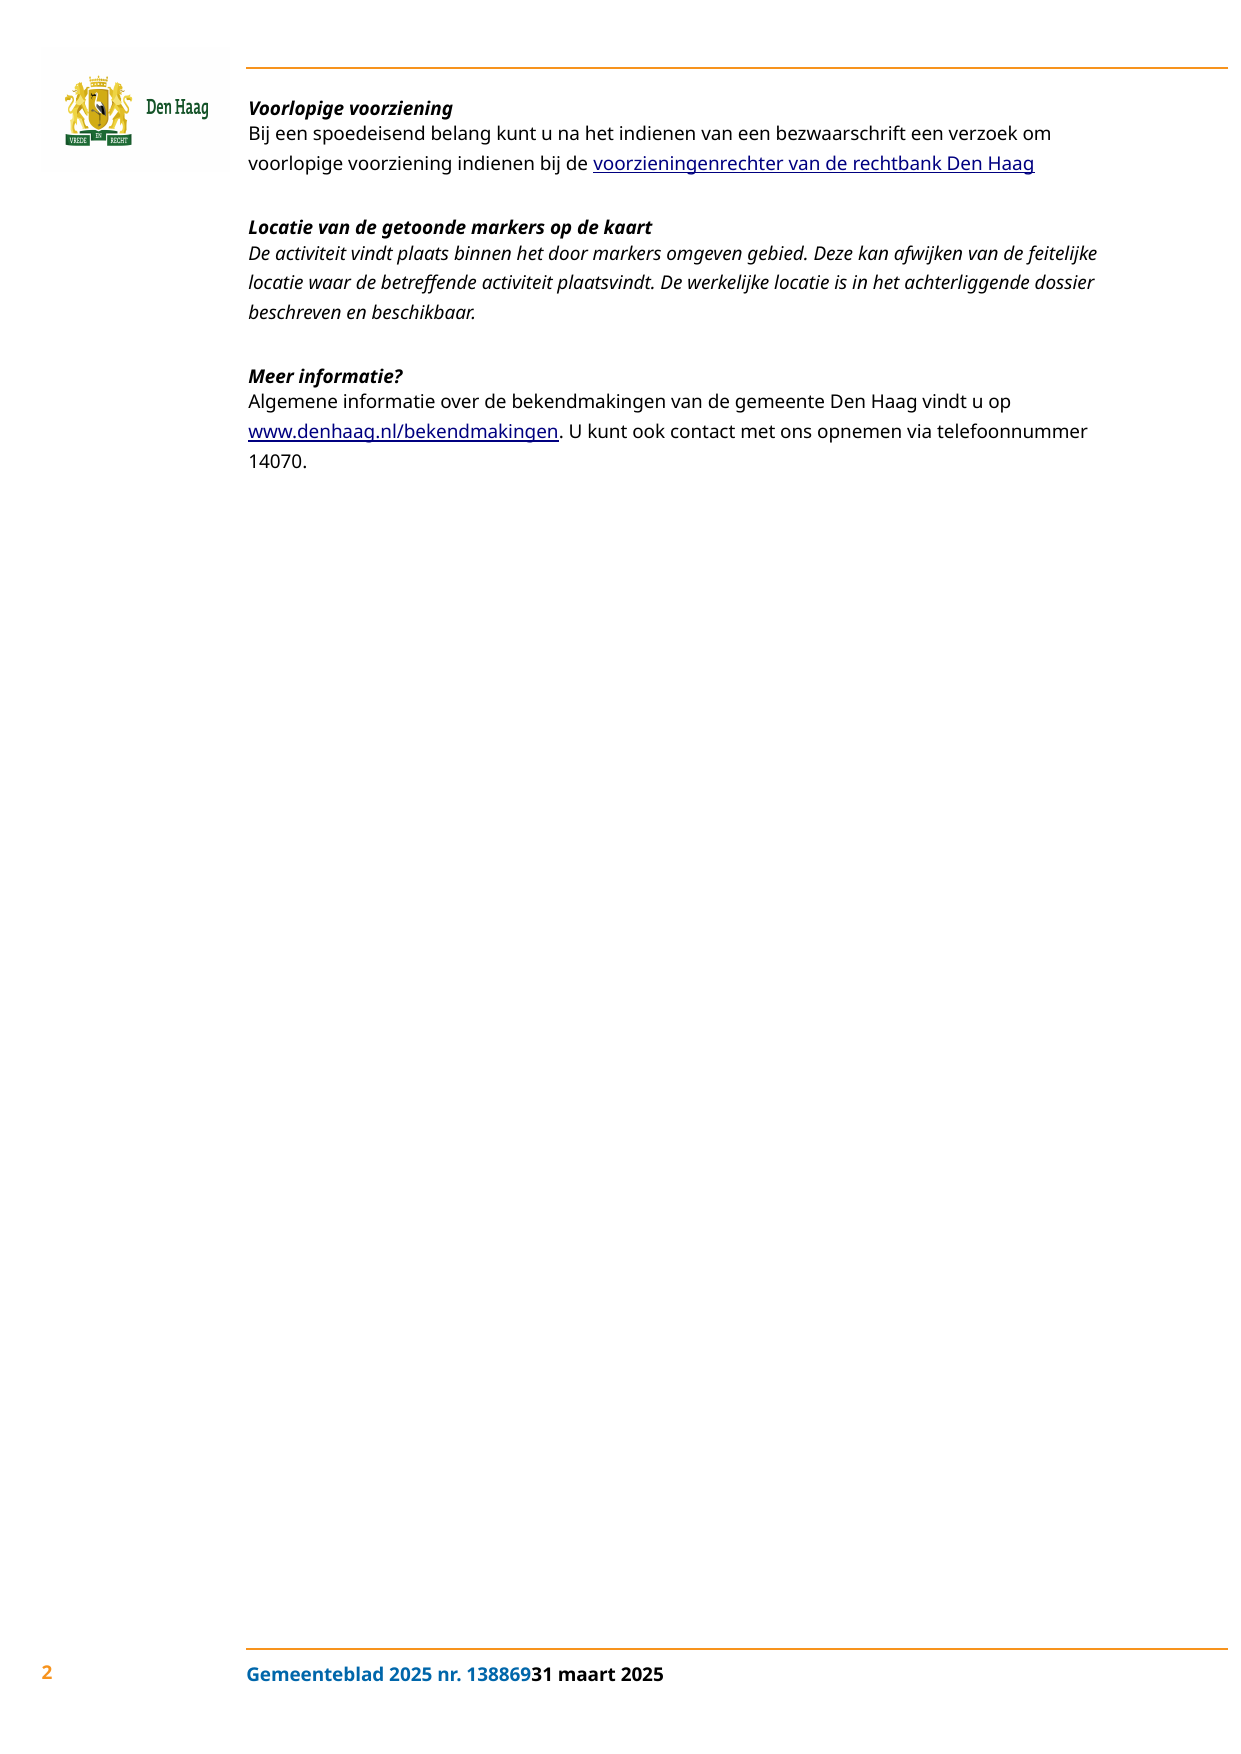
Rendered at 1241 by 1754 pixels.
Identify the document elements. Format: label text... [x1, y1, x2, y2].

text Bij een spoedeisend belang kunt u na het indienen van een bezwaarschrift een verzoek om voorlopige voorziening indienen bij de voorzieningenrechter van de rechtbank Den Haag [248, 121, 1152, 176]
text De activiteit vindt plaats binnen het door markers omgeven gebied. Deze kan afwijken van de feitelijke locatie waar de betreffende activiteit plaatsvindt. De werkelijke locatie is in het achterliggende dossier beschreven en beschikbaar. [248, 240, 1152, 325]
text Voorlopige voorziening [248, 95, 1152, 121]
text Locatie van de getoonde markers op de kaart [248, 214, 1152, 240]
picture [41, 47, 231, 172]
text Meer informatie? [248, 363, 1152, 389]
text Algemene informatie over de bekendmakingen van de gemeente Den Haag vindt u op www.denhaag.nl/bekendmakingen. U kunt ook contact met ons opnemen via telefoonnummer 14070. [248, 389, 1152, 473]
